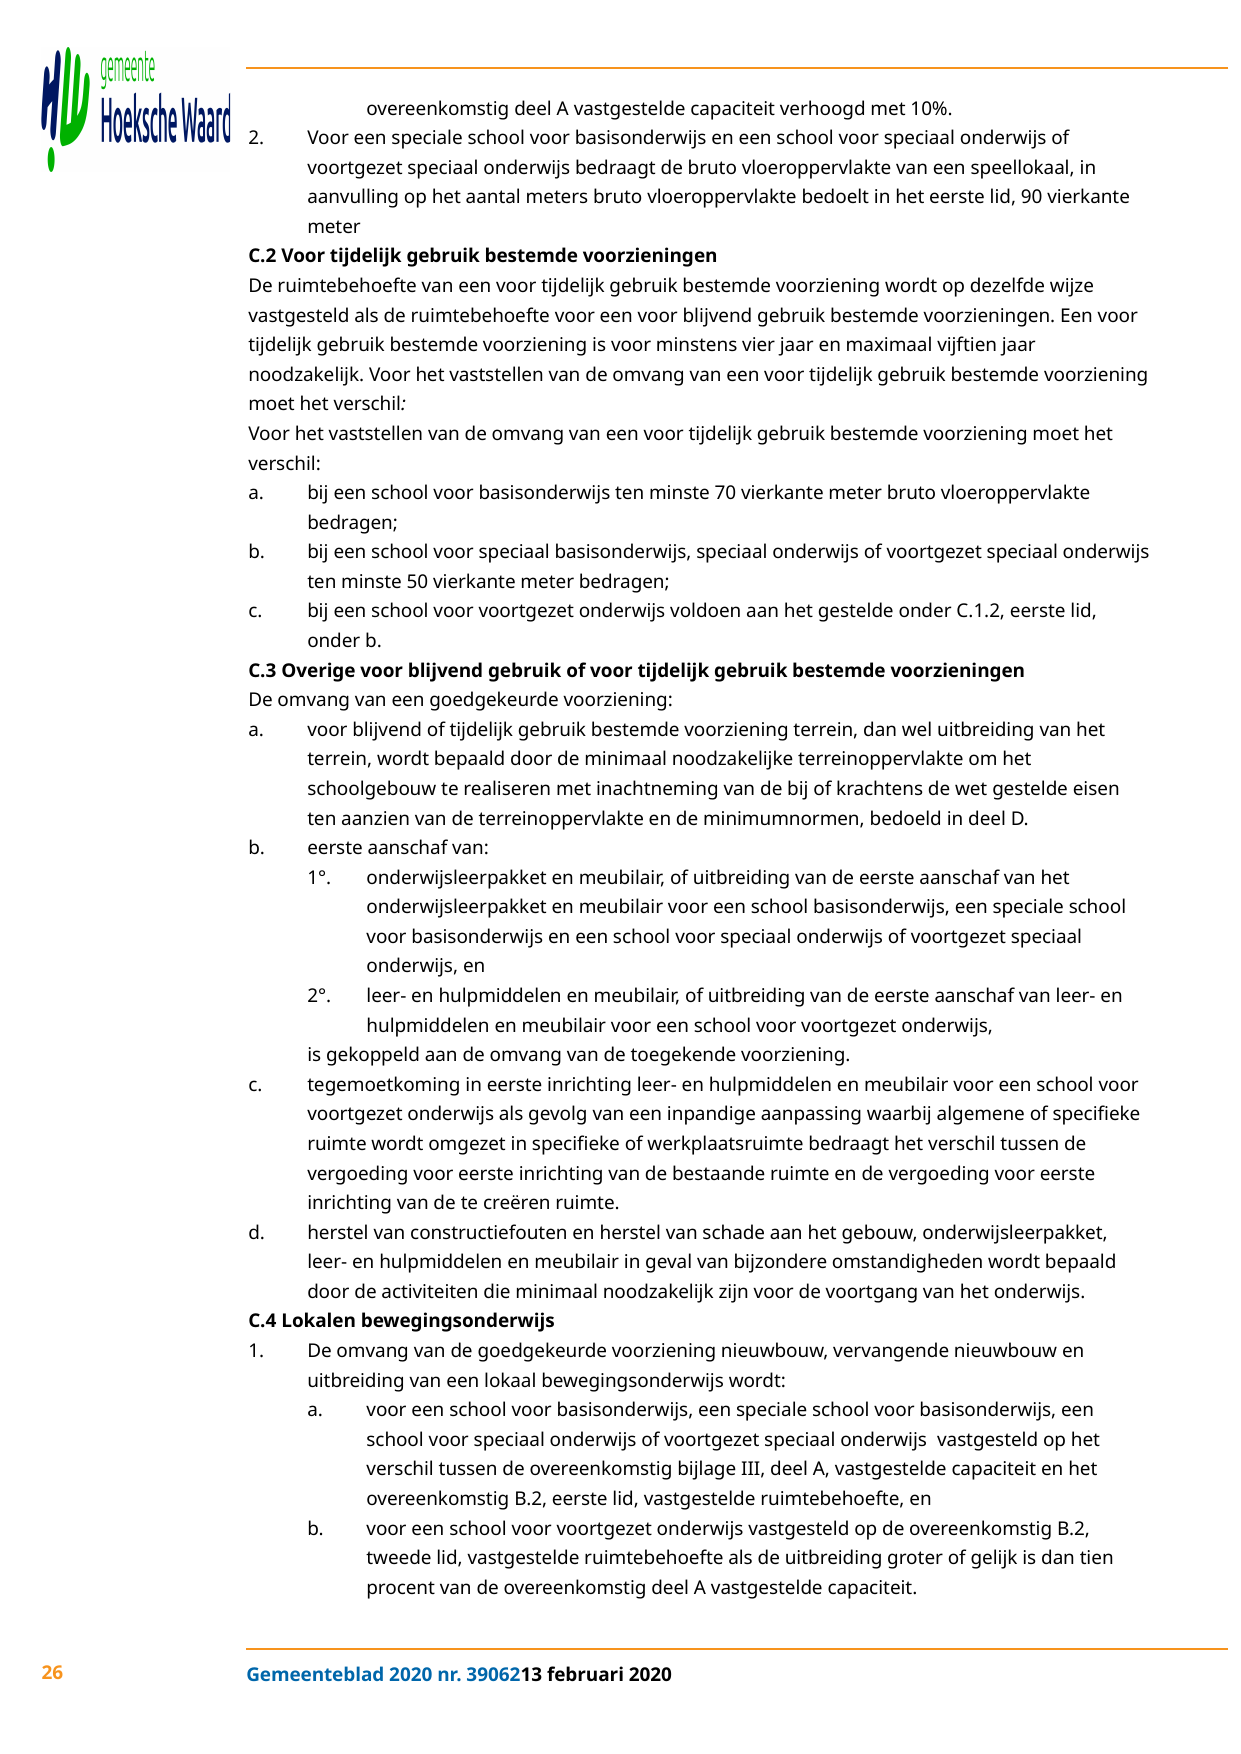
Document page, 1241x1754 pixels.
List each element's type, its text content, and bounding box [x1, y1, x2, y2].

list Voor een speciale school voor basisonderwijs en een school voor speciaal onderwijs of voortgezet speciaal onderwijs bedraagt de bruto vloeroppervlakte van een speellokaal, in aanvulling op het aantal meters bruto vloeroppervlakte bedoelt in het eerste lid, 90 vierkante meter [248, 124, 1152, 239]
text C.4 Lokalen bewegingsonderwijs [248, 1308, 1152, 1333]
text De omvang van een goedgekeurde voorziening: [248, 686, 1152, 712]
list De omvang van de goedgekeurde voorziening nieuwbouw, vervangende nieuwbouw en uitbreiding van een lokaal bewegingsonderwijs wordt: [248, 1337, 1152, 1393]
text Voor het vaststellen van de omvang van een voor tijdelijk gebruik bestemde voorziening moet het verschil: [248, 420, 1152, 476]
list voor blijvend of tijdelijk gebruik bestemde voorziening terrein, dan wel uitbreiding van het terrein, wordt bepaald door de minimaal noodzakelijke terreinoppervlakte om het schoolgebouw te realiseren met inachtneming van de bij of krachtens de wet gestelde eisen ten aanzien van de terreinoppervlakte en de minimumnormen, bedoeld in deel D. [248, 716, 1152, 831]
list bij een school voor speciaal basisonderwijs, speciaal onderwijs of voortgezet speciaal onderwijs ten minste 50 vierkante meter bedragen; [248, 538, 1152, 594]
list voor een school voor basisonderwijs, een speciale school voor basisonderwijs, een school voor speciaal onderwijs of voortgezet speciaal onderwijs vastgesteld op het verschil tussen de overeenkomstig bijlage III, deel A, vastgestelde capaciteit en het overeenkomstig B.2, eerste lid, vastgestelde ruimtebehoefte, en [307, 1396, 1152, 1511]
list herstel van constructiefouten en herstel van schade aan het gebouw, onderwijsleerpakket, leer- en hulpmiddelen en meubilair in geval van bijzondere omstandigheden wordt bepaald door de activiteiten die minimaal noodzakelijk zijn voor de voortgang van het onderwijs. [248, 1219, 1152, 1304]
text C.3 Overige voor blijvend gebruik of voor tijdelijk gebruik bestemde voorzieningen [248, 657, 1152, 683]
picture [41, 47, 231, 172]
list is gekoppeld aan de omvang van de toegekende voorziening. [248, 1041, 1152, 1067]
text C.2 Voor tijdelijk gebruik bestemde voorzieningen [248, 243, 1152, 268]
list bij een school voor voortgezet onderwijs voldoen aan het gestelde onder C.1.2, eerste lid, onder b. [248, 598, 1152, 653]
list leer- en hulpmiddelen en meubilair, of uitbreiding van de eerste aanschaf van leer- en hulpmiddelen en meubilair voor een school voor voortgezet onderwijs, [307, 982, 1152, 1038]
list eerste aanschaf van: [248, 834, 1152, 860]
list voor een school voor voortgezet onderwijs vastgesteld op de overeenkomstig B.2, tweede lid, vastgestelde ruimtebehoefte als de uitbreiding groter of gelijk is dan tien procent van de overeenkomstig deel A vastgestelde capaciteit. [307, 1515, 1152, 1600]
text De ruimtebehoefte van een voor tijdelijk gebruik bestemde voorziening wordt op dezelfde wijze vastgesteld als de ruimtebehoefte voor een voor blijvend gebruik bestemde voorzieningen. Een voor tijdelijk gebruik bestemde voorziening is voor minstens vier jaar en maximaal vijftien jaar noodzakelijk. Voor het vaststellen van de omvang van een voor tijdelijk gebruik bestemde voorziening moet het verschil: [248, 272, 1152, 416]
list overeenkomstig deel A vastgestelde capaciteit verhoogd met 10%. [307, 95, 1152, 121]
list onderwijsleerpakket en meubilair, of uitbreiding van de eerste aanschaf van het onderwijsleerpakket en meubilair voor een school basisonderwijs, een speciale school voor basisonderwijs en een school voor speciaal onderwijs of voortgezet speciaal onderwijs, en [307, 864, 1152, 978]
list bij een school voor basisonderwijs ten minste 70 vierkante meter bruto vloeroppervlakte bedragen; [248, 479, 1152, 535]
list tegemoetkoming in eerste inrichting leer- en hulpmiddelen en meubilair voor een school voor voortgezet onderwijs als gevolg van een inpandige aanpassing waarbij algemene of specifieke ruimte wordt omgezet in specifieke of werkplaatsruimte bedraagt het verschil tussen de vergoeding voor eerste inrichting van de bestaande ruimte en de vergoeding voor eerste inrichting van de te creëren ruimte. [248, 1071, 1152, 1215]
